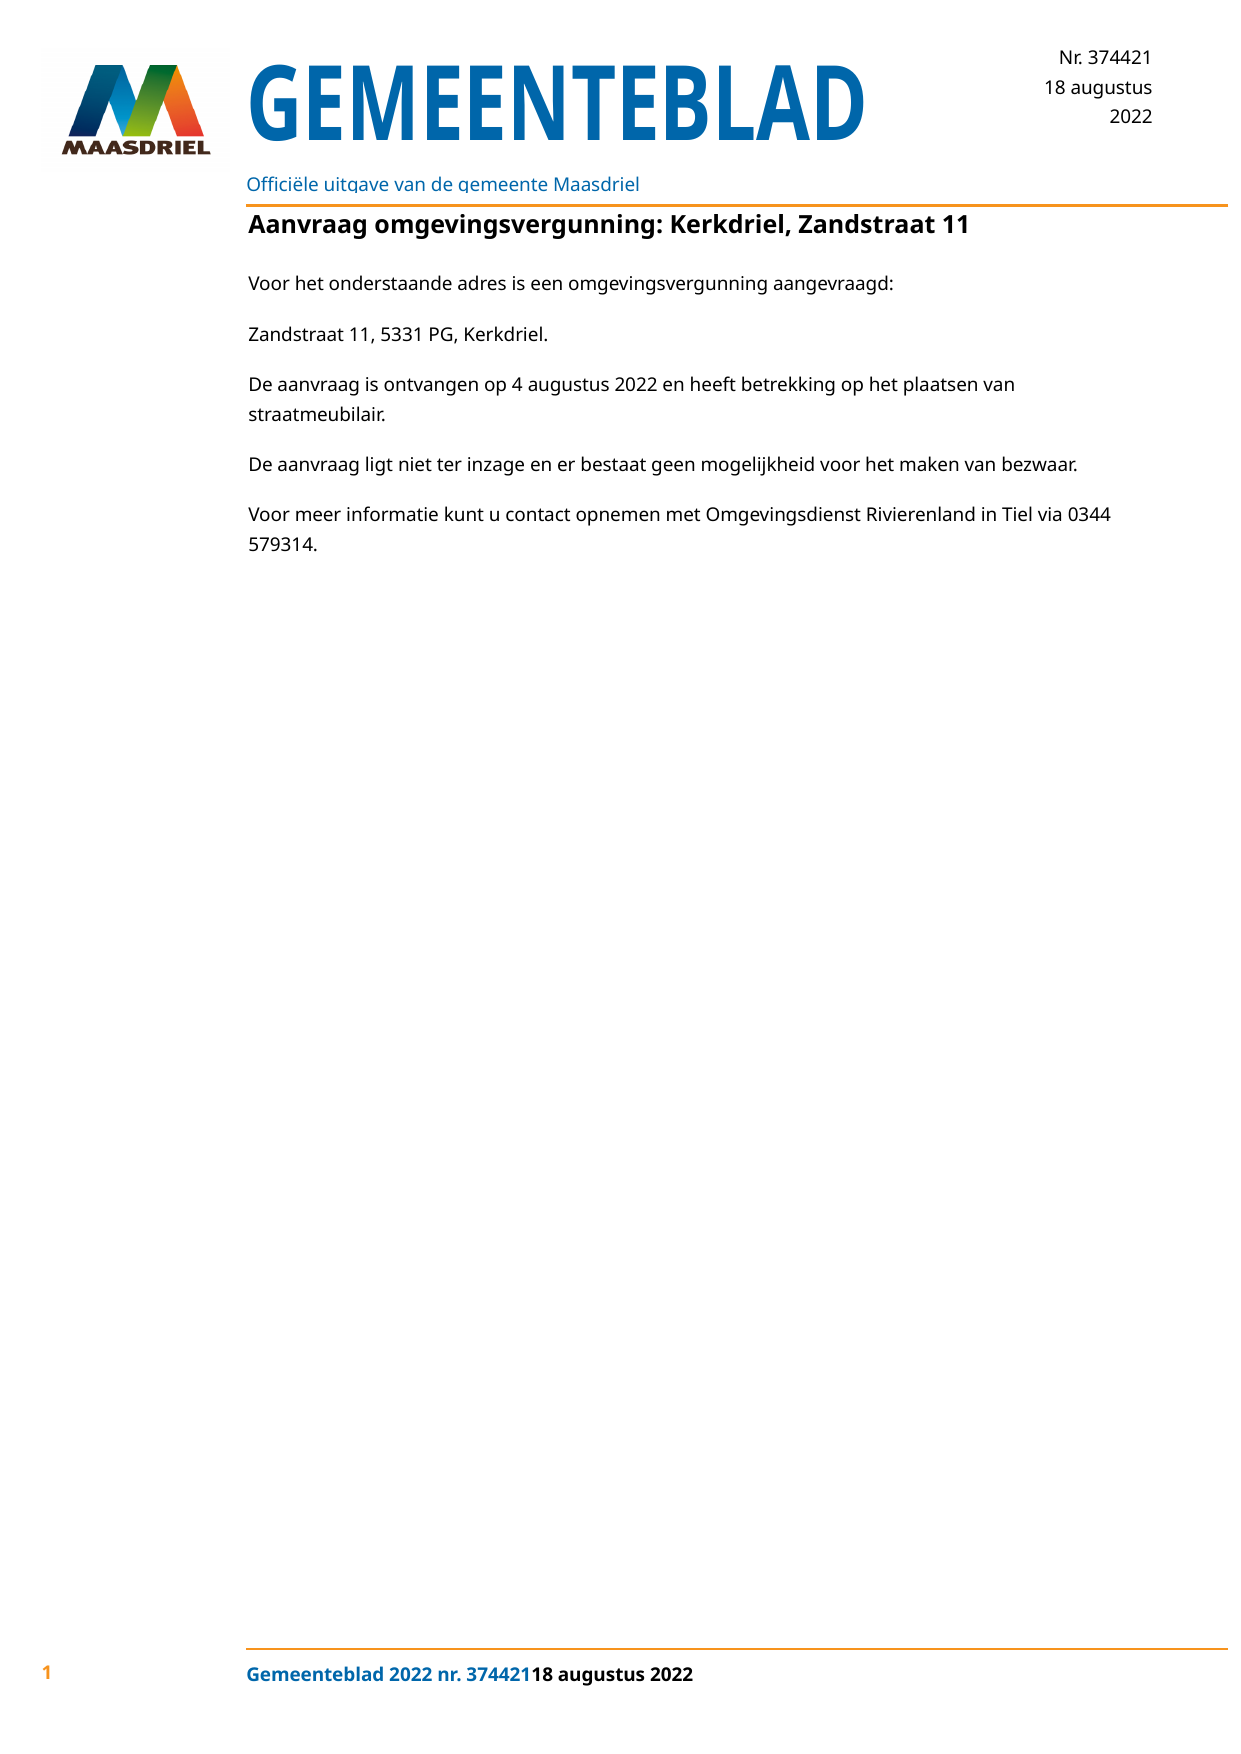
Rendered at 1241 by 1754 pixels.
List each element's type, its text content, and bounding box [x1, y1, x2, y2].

text Voor meer informatie kunt u contact opnemen met Omgevingsdienst Rivierenland in Tiel via 0344 579314. [248, 502, 1152, 557]
text De aanvraag is ontvangen op 4 augustus 2022 en heeft betrekking op het plaatsen van straatmeubilair. [248, 371, 1152, 426]
text Aanvraag omgevingsvergunning: Kerkdriel, Zandstraat 11 [248, 207, 1152, 241]
text Voor het onderstaande adres is een omgevingsvergunning aangevraagd: [248, 270, 1152, 296]
text Zandstraat 11, 5331 PG, Kerkdriel. [248, 321, 1152, 346]
text De aanvraag ligt niet ter inzage en er bestaat geen mogelijkheid voor het maken van bezwaar. [248, 451, 1152, 477]
picture [41, 47, 231, 172]
